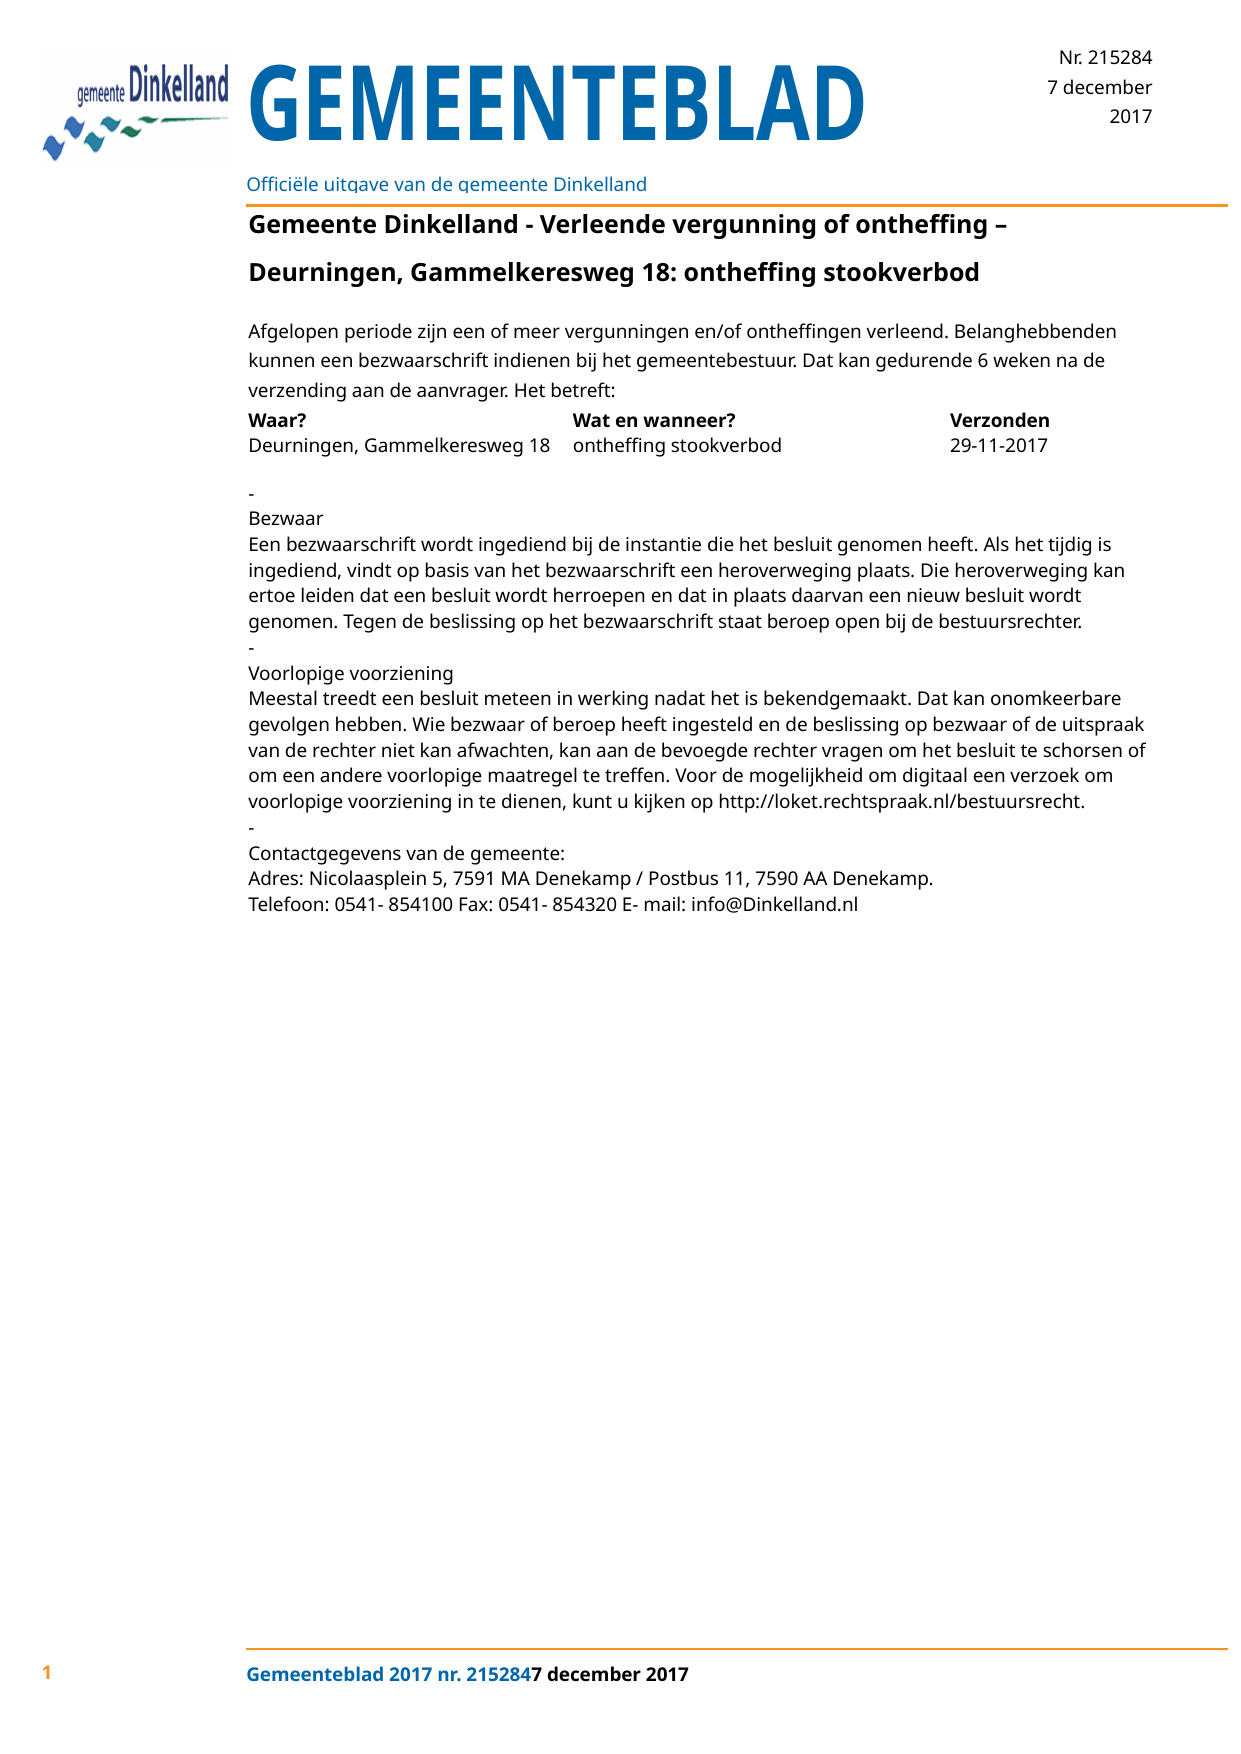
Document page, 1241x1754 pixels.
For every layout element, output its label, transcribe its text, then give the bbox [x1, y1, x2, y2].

text Adres: Nicolaasplein 5, 7591 MA Denekamp / Postbus 11, 7590 AA Denekamp. [248, 866, 1152, 891]
text - [248, 480, 1152, 505]
text Afgelopen periode zijn een of meer vergunningen en/of ontheffingen verleend. Belanghebbenden kunnen een bezwaarschrift indienen bij het gemeentebestuur. Dat kan gedurende 6 weken na de verzending aan de aanvrager. Het betreft: [248, 318, 1152, 403]
table_header Waar? [248, 407, 573, 432]
text Contactgegevens van de gemeente: [248, 840, 1152, 866]
table_cell 29-11-2017 [950, 433, 1152, 458]
table_header Wat en wanneer? [573, 407, 950, 432]
text Een bezwaarschrift wordt ingediend bij de instantie die het besluit genomen heeft. Als het tijdig is ingediend, vindt op basis van het bezwaarschrift een heroverweging plaats. Die heroverweging kan ertoe leiden dat een besluit wordt herroepen en dat in plaats daarvan een nieuw besluit wordt genomen. Tegen de beslissing op het bezwaarschrift staat beroep open bij de bestuursrechter. [248, 531, 1152, 634]
text Gemeente Dinkelland - Verleende vergunning of ontheffing – Deurningen, Gammelkeresweg 18: ontheffing stookverbod [248, 207, 1152, 288]
table_header Verzonden [950, 407, 1152, 432]
text Telefoon: 0541- 854100 Fax: 0541- 854320 E- mail: info@Dinkelland.nl [248, 891, 1152, 917]
text Bezwaar [248, 505, 1152, 531]
text - [248, 814, 1152, 840]
table_cell ontheffing stookverbod [573, 433, 950, 458]
text Meestal treedt een besluit meteen in werking nadat het is bekendgemaakt. Dat kan onomkeerbare gevolgen hebben. Wie bezwaar of beroep heeft ingesteld en de beslissing op bezwaar of de uitspraak van de rechter niet kan afwachten, kan aan de bevoegde rechter vragen om het besluit te schorsen of om een andere voorlopige maatregel te treffen. Voor de mogelijkheid om digitaal een verzoek om voorlopige voorziening in te dienen, kunt u kijken op http://loket.rechtspraak.nl/bestuursrecht. [248, 686, 1152, 814]
text Voorlopige voorziening [248, 660, 1152, 686]
text - [248, 634, 1152, 660]
picture [41, 47, 231, 172]
table_cell Deurningen, Gammelkeresweg 18 [248, 433, 573, 458]
